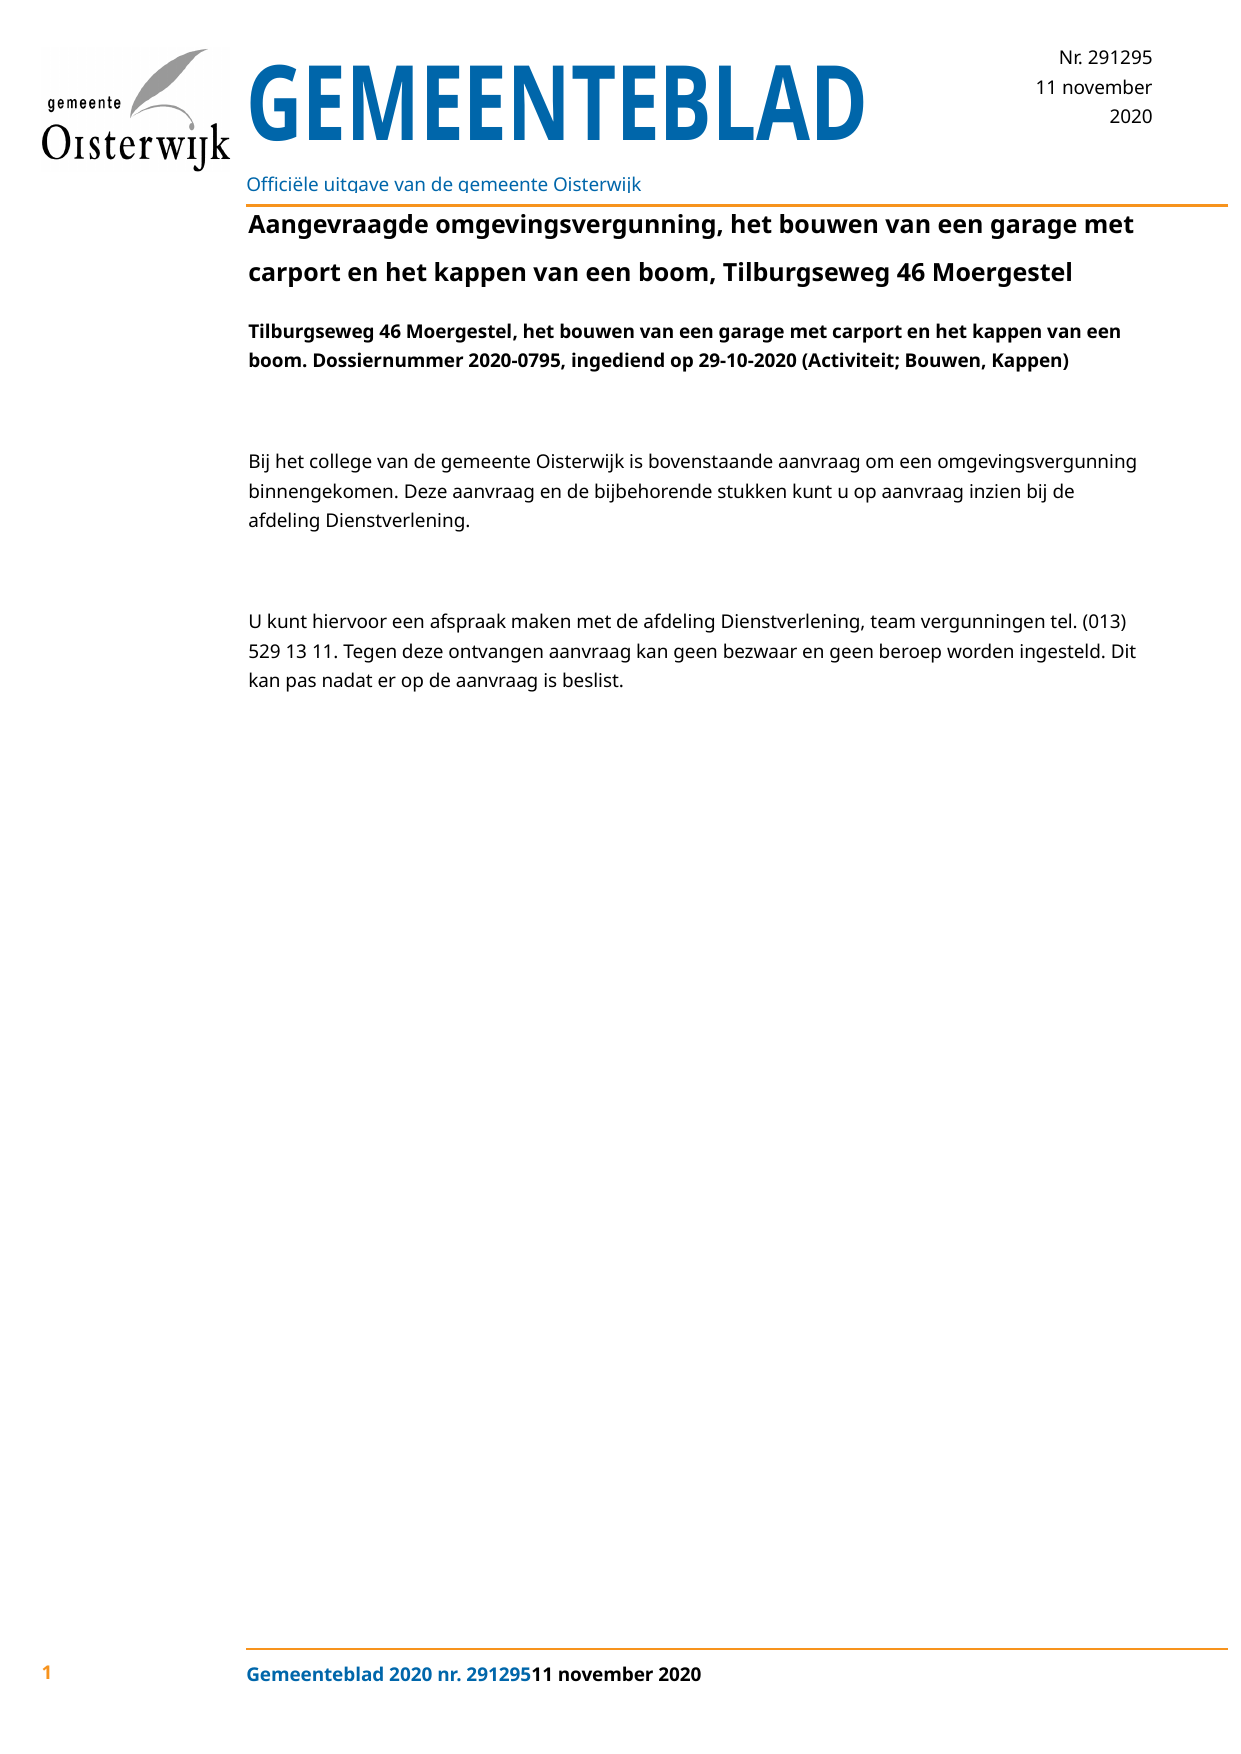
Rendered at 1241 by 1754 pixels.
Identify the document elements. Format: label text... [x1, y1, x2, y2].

text Bij het college van de gemeente Oisterwijk is bovenstaande aanvraag om een omgevingsvergunning binnengekomen. Deze aanvraag en de bijbehorende stukken kunt u op aanvraag inzien bij de afdeling Dienstverlening. [248, 448, 1152, 533]
text Tilburgseweg 46 Moergestel, het bouwen van een garage met carport en het kappen van een boom. Dossiernummer 2020-0795, ingediend op 29-10-2020 (Activiteit; Bouwen, Kappen) [248, 318, 1152, 373]
text Aangevraagde omgevingsvergunning, het bouwen van een garage met carport en het kappen van een boom, Tilburgseweg 46 Moergestel [248, 207, 1152, 288]
picture [41, 47, 231, 172]
text U kunt hiervoor een afspraak maken met de afdeling Dienstverlening, team vergunningen tel. (013) 529 13 11. Tegen deze ontvangen aanvraag kan geen bezwaar en geen beroep worden ingesteld. Dit kan pas nadat er op de aanvraag is beslist. [248, 608, 1152, 693]
